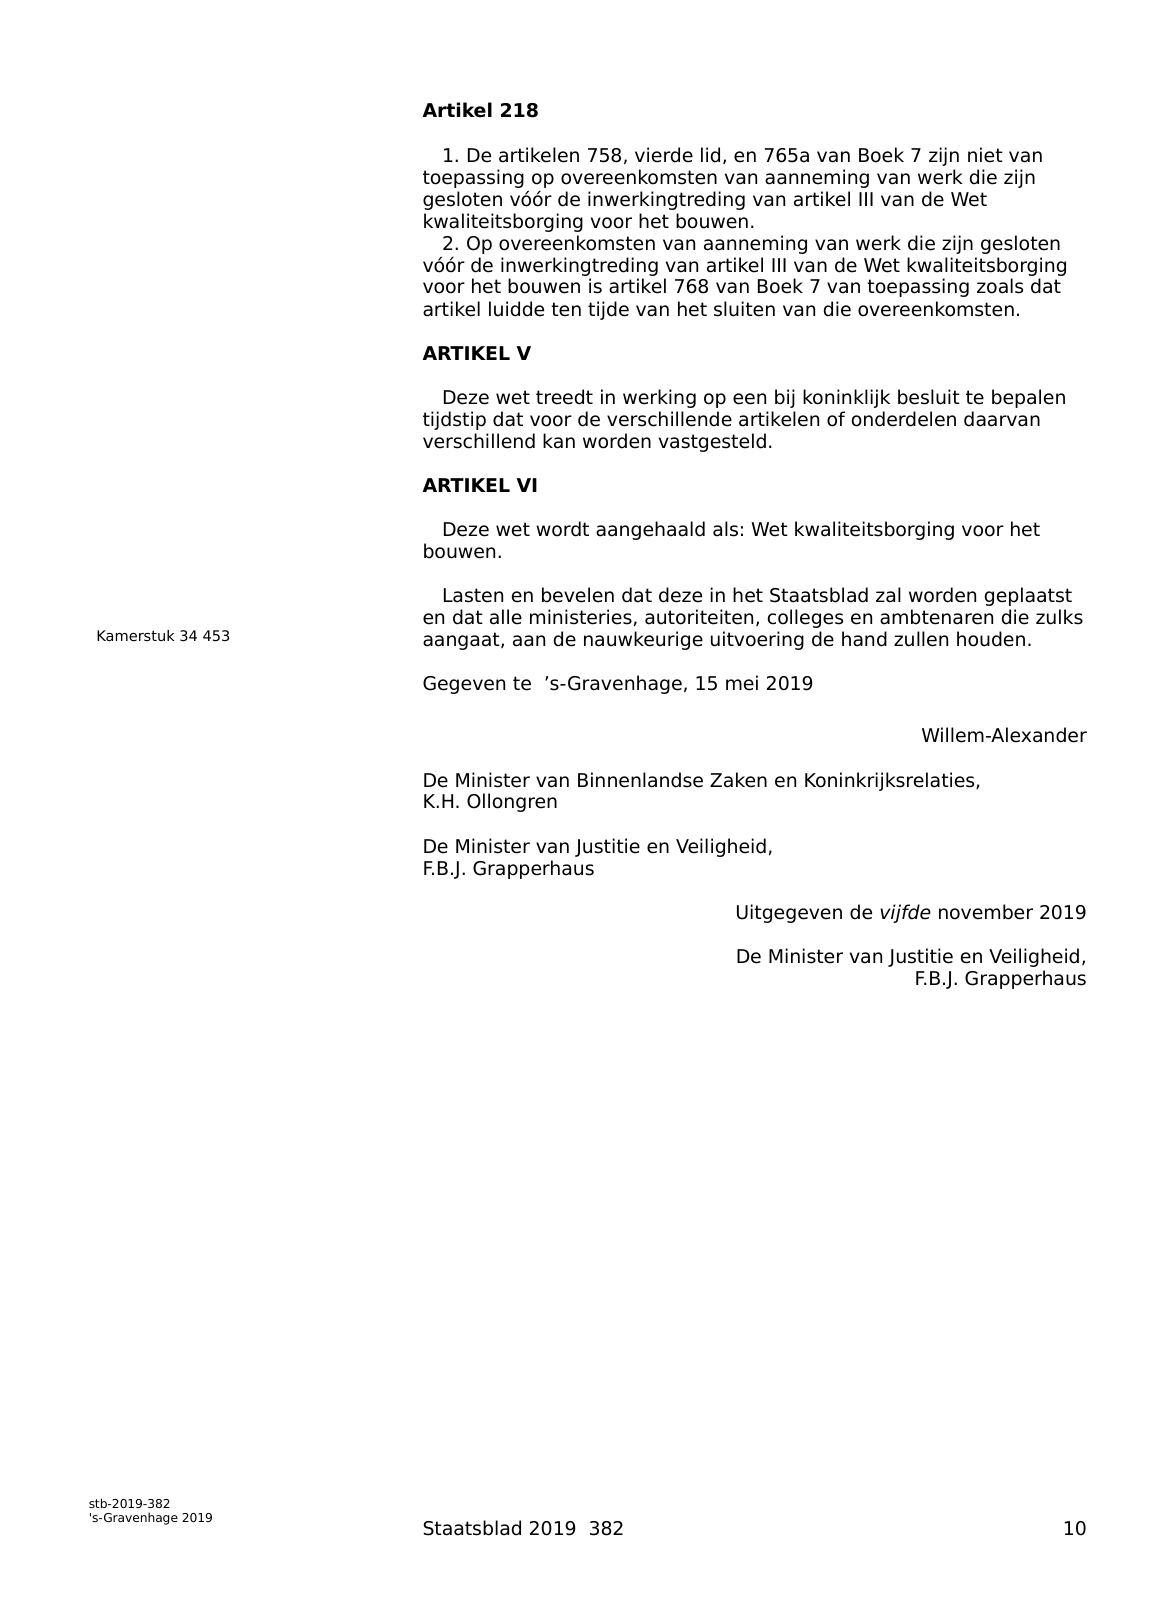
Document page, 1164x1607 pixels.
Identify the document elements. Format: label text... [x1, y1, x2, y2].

text stb-2019-382 [88, 1497, 323, 1511]
text 1. De artikelen 758, vierde lid, en 765a van Boek 7 zijn niet van toepassing op overeenkomsten van aanneming van werk die zijn gesloten vóór de inwerkingtreding van artikel III van de Wet kwaliteitsborging voor het bouwen. [422, 144, 1087, 232]
subtitle ARTIKEL VI [422, 475, 1087, 497]
text De Minister van Binnenlandse Zaken en Koninkrijksrelaties, K.H. Ollongren [422, 769, 1087, 813]
text Deze wet wordt aangehaald als: Wet kwaliteitsborging voor het bouwen. [422, 519, 1087, 563]
text De Minister van Justitie en Veiligheid, F.B.J. Grapperhaus [422, 946, 1087, 990]
text 2. Op overeenkomsten van aanneming van werk die zijn gesloten vóór de inwerkingtreding van artikel III van de Wet kwaliteitsborging voor het bouwen is artikel 768 van Boek 7 van toepassing zoals dat artikel luidde ten tijde van het sluiten van die overeenkomsten. [422, 232, 1087, 320]
text Deze wet treedt in werking op een bij koninklijk besluit te bepalen tijdstip dat voor de verschillende artikelen of onderdelen daarvan verschillend kan worden vastgesteld. [422, 387, 1087, 453]
text Lasten en bevelen dat deze in het Staatsblad zal worden geplaatst en dat alle ministeries, autoriteiten, colleges en ambtenaren die zulks aangaat, aan de nauwkeurige uitvoering de hand zullen houden. [422, 585, 1087, 651]
text Willem-Alexander [422, 725, 1087, 747]
subtitle ARTIKEL V [422, 343, 1087, 364]
text Gegeven te ’s-Gravenhage, 15 mei 2019 [422, 673, 1087, 695]
text 's-Gravenhage 2019 [88, 1511, 323, 1525]
text Uitgegeven de vijfde november 2019 [422, 902, 1087, 924]
text Kamerstuk 34 453 [77, 628, 396, 645]
text De Minister van Justitie en Veiligheid, F.B.J. Grapperhaus [422, 836, 1087, 879]
subtitle Artikel 218 [422, 100, 1087, 122]
